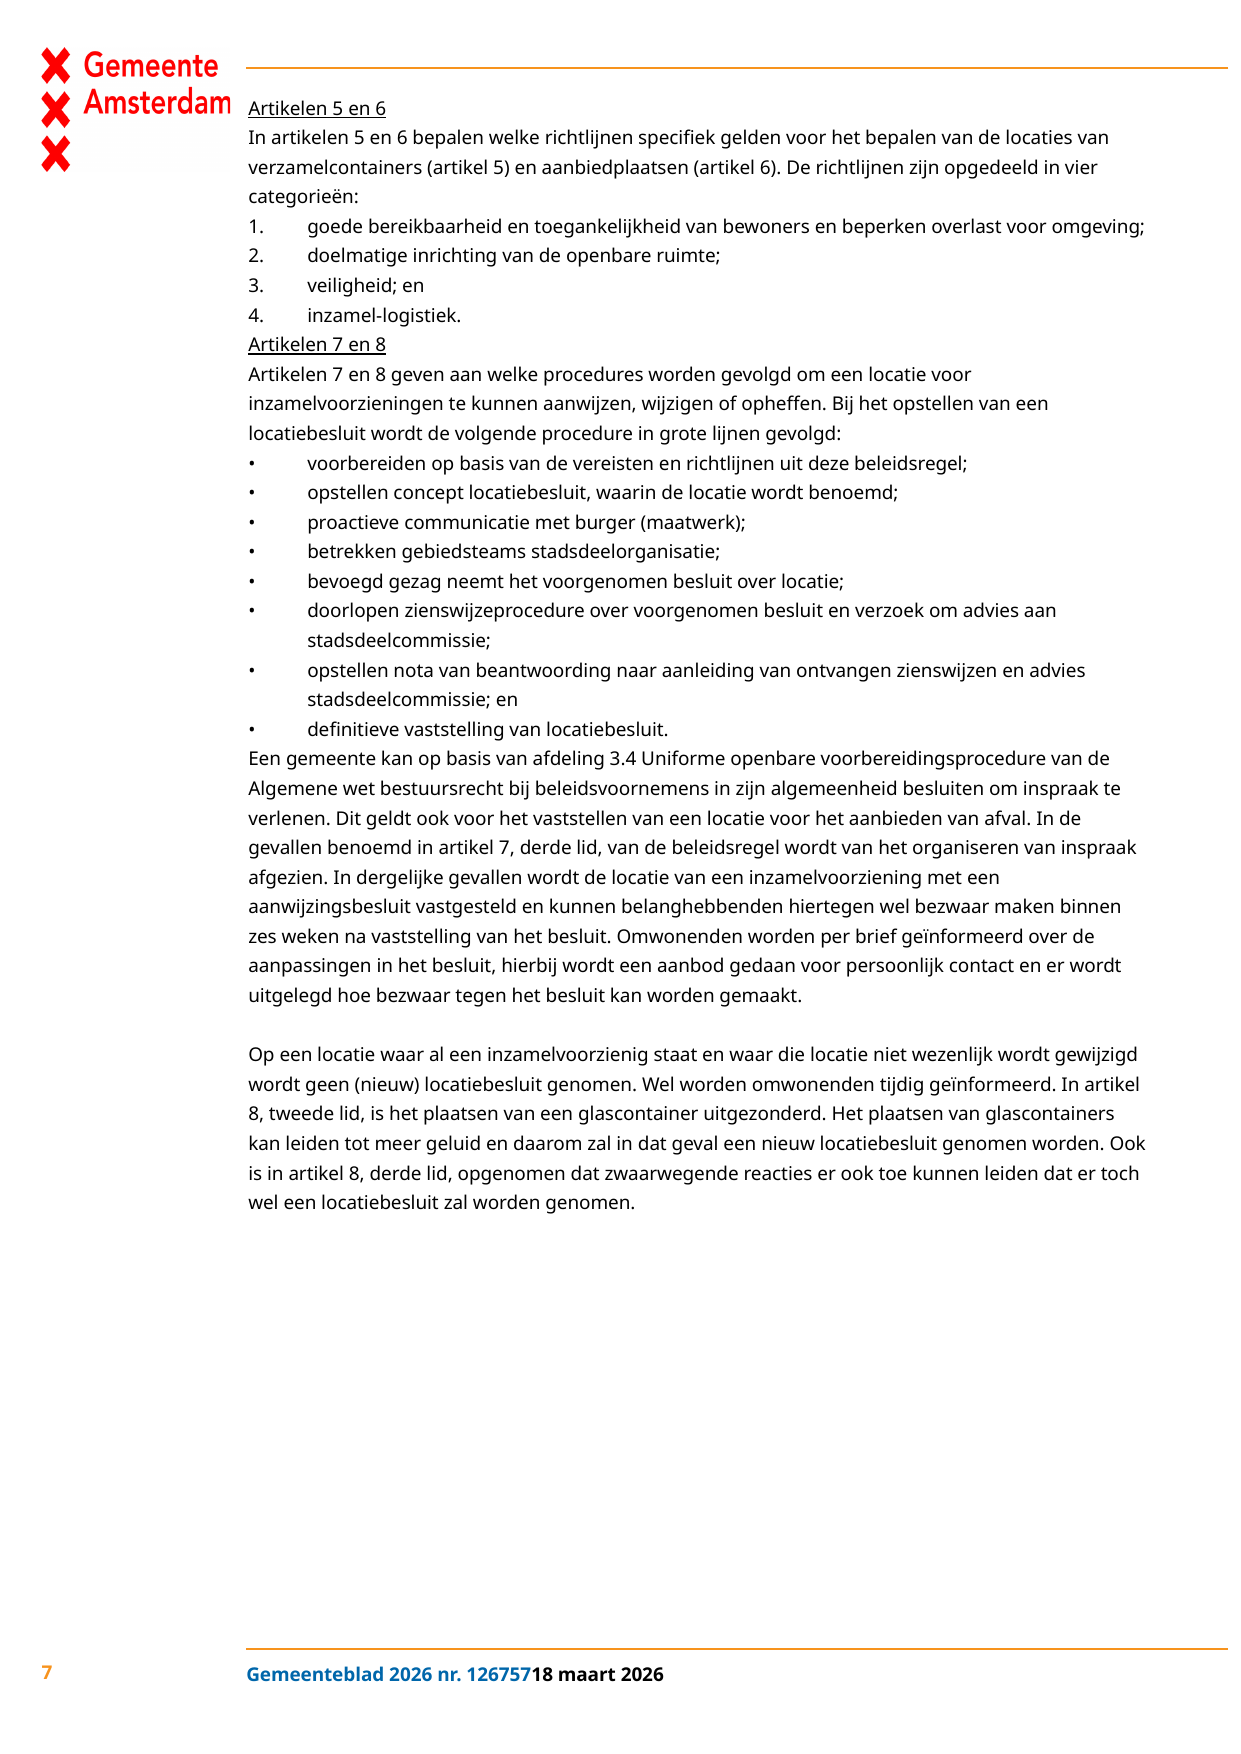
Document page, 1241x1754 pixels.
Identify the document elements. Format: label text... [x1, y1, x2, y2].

text In artikelen 5 en 6 bepalen welke richtlijnen specifiek gelden voor het bepalen van de locaties van verzamelcontainers (artikel 5) en aanbiedplaatsen (artikel 6). De richtlijnen zijn opgedeeld in vier categorieën: [248, 124, 1152, 209]
text Artikelen 5 en 6 [248, 95, 1152, 121]
list goede bereikbaarheid en toegankelijkheid van bewoners en beperken overlast voor omgeving; [248, 213, 1152, 239]
list definitieve vaststelling van locatiebesluit. [248, 716, 1152, 742]
text Artikelen 7 en 8 [248, 331, 1152, 357]
text Op een locatie waar al een inzamelvoorzienig staat en waar die locatie niet wezenlijk wordt gewijzigd wordt geen (nieuw) locatiebesluit genomen. Wel worden omwonenden tijdig geïnformeerd. In artikel 8, tweede lid, is het plaatsen van een glascontainer uitgezonderd. Het plaatsen van glascontainers kan leiden tot meer geluid en daarom zal in dat geval een nieuw locatiebesluit genomen worden. Ook is in artikel 8, derde lid, opgenomen dat zwaarwegende reacties er ook toe kunnen leiden dat er toch wel een locatiebesluit zal worden genomen. [248, 1041, 1152, 1215]
list opstellen nota van beantwoording naar aanleiding van ontvangen zienswijzen en advies stadsdeelcommissie; en [248, 657, 1152, 712]
text Artikelen 7 en 8 geven aan welke procedures worden gevolgd om een locatie voor inzamelvoorzieningen te kunnen aanwijzen, wijzigen of opheffen. Bij het opstellen van een locatiebesluit wordt de volgende procedure in grote lijnen gevolgd: [248, 361, 1152, 446]
list voorbereiden op basis van de vereisten en richtlijnen uit deze beleidsregel; [248, 450, 1152, 476]
list bevoegd gezag neemt het voorgenomen besluit over locatie; [248, 568, 1152, 594]
list betrekken gebiedsteams stadsdeelorganisatie; [248, 538, 1152, 564]
list doelmatige inrichting van de openbare ruimte; [248, 243, 1152, 268]
list veiligheid; en [248, 272, 1152, 298]
text Een gemeente kan op basis van afdeling 3.4 Uniforme openbare voorbereidingsprocedure van de Algemene wet bestuursrecht bij beleidsvoornemens in zijn algemeenheid besluiten om inspraak te verlenen. Dit geldt ook voor het vaststellen van een locatie voor het aanbieden van afval. In de gevallen benoemd in artikel 7, derde lid, van de beleidsregel wordt van het organiseren van inspraak afgezien. In dergelijke gevallen wordt de locatie van een inzamelvoorziening met een aanwijzingsbesluit vastgesteld en kunnen belanghebbenden hiertegen wel bezwaar maken binnen zes weken na vaststelling van het besluit. Omwonenden worden per brief geïnformeerd over de aanpassingen in het besluit, hierbij wordt een aanbod gedaan voor persoonlijk contact en er wordt uitgelegd hoe bezwaar tegen het besluit kan worden gemaakt. [248, 746, 1152, 1008]
picture [41, 47, 231, 172]
list proactieve communicatie met burger (maatwerk); [248, 509, 1152, 535]
list inzamel-logistiek. [248, 302, 1152, 328]
list opstellen concept locatiebesluit, waarin de locatie wordt benoemd; [248, 479, 1152, 505]
list doorlopen zienswijzeprocedure over voorgenomen besluit en verzoek om advies aan stadsdeelcommissie; [248, 598, 1152, 653]
